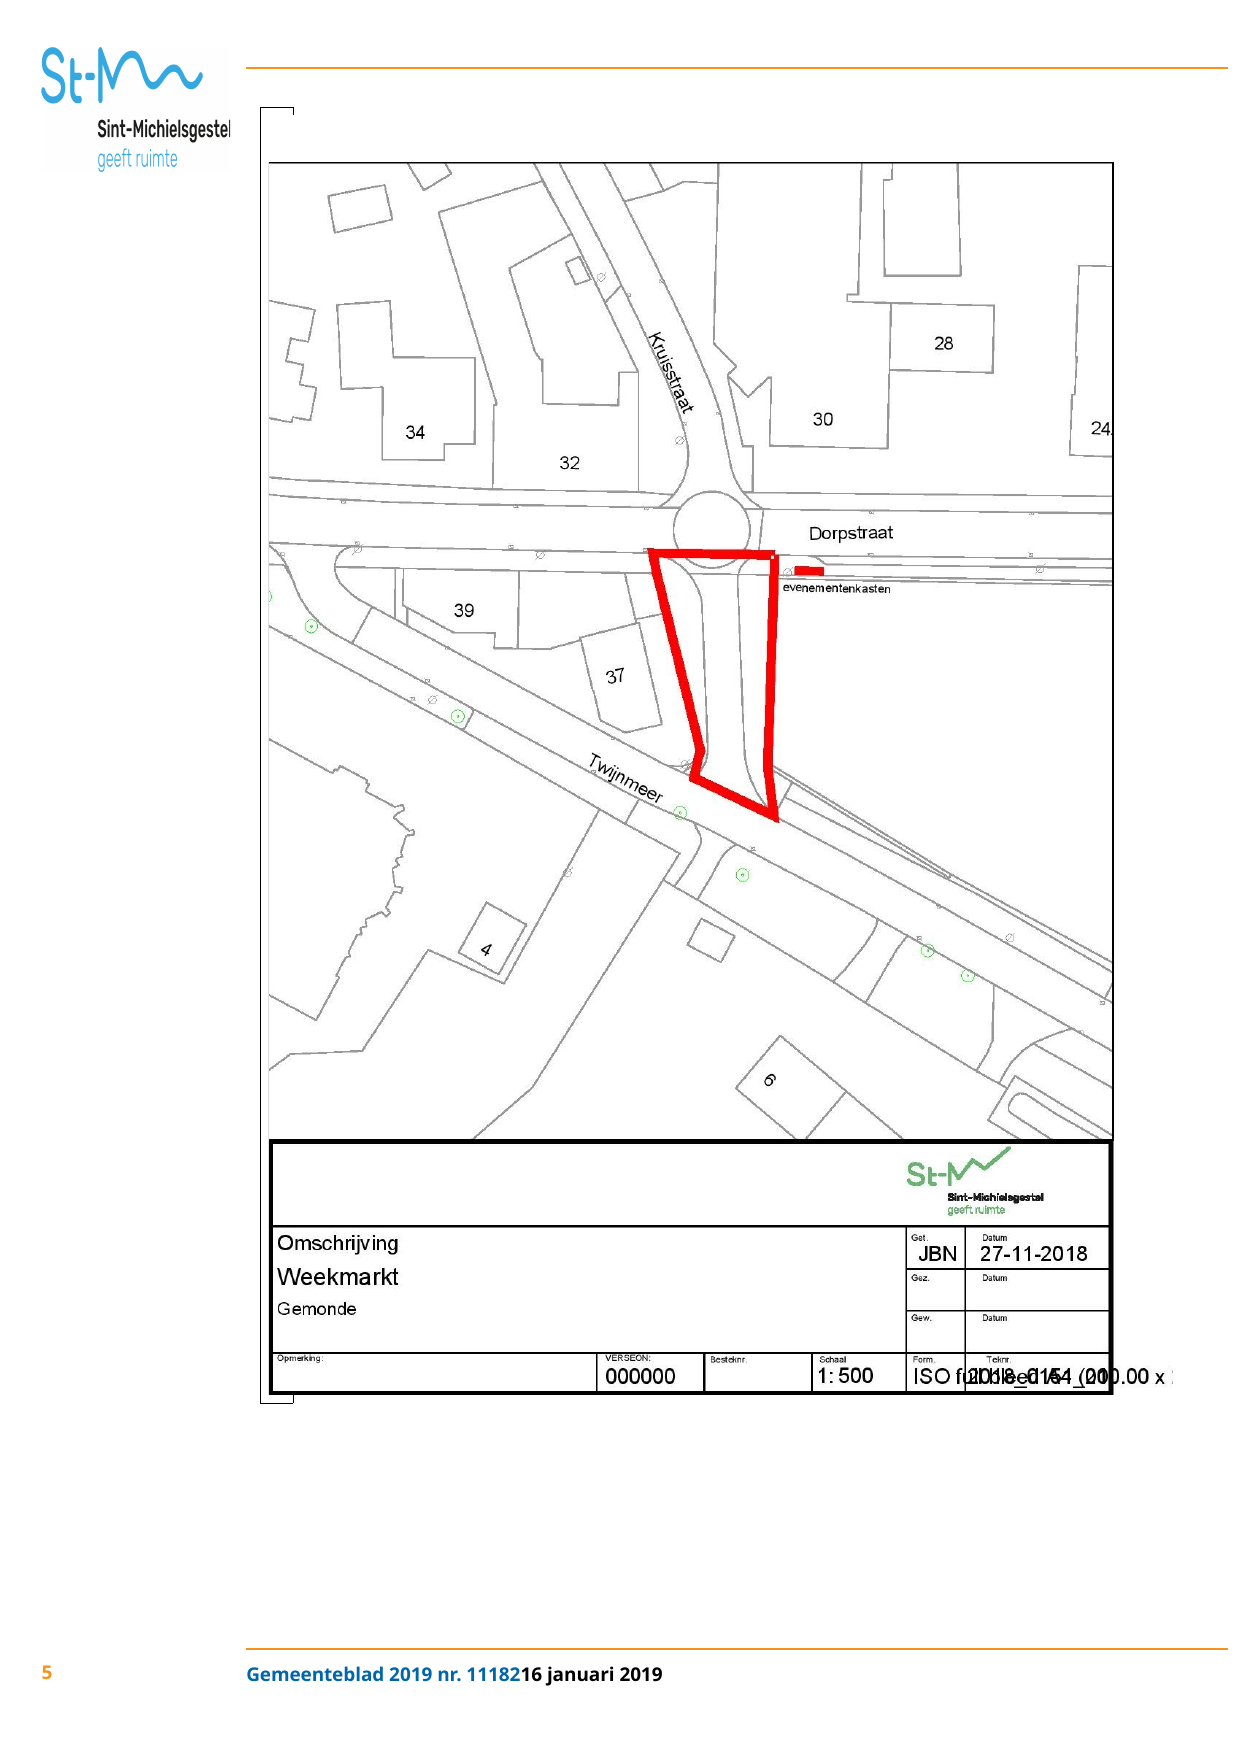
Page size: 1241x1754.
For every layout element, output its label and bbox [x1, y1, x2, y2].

picture [41, 47, 231, 172]
picture [268, 115, 1173, 1395]
